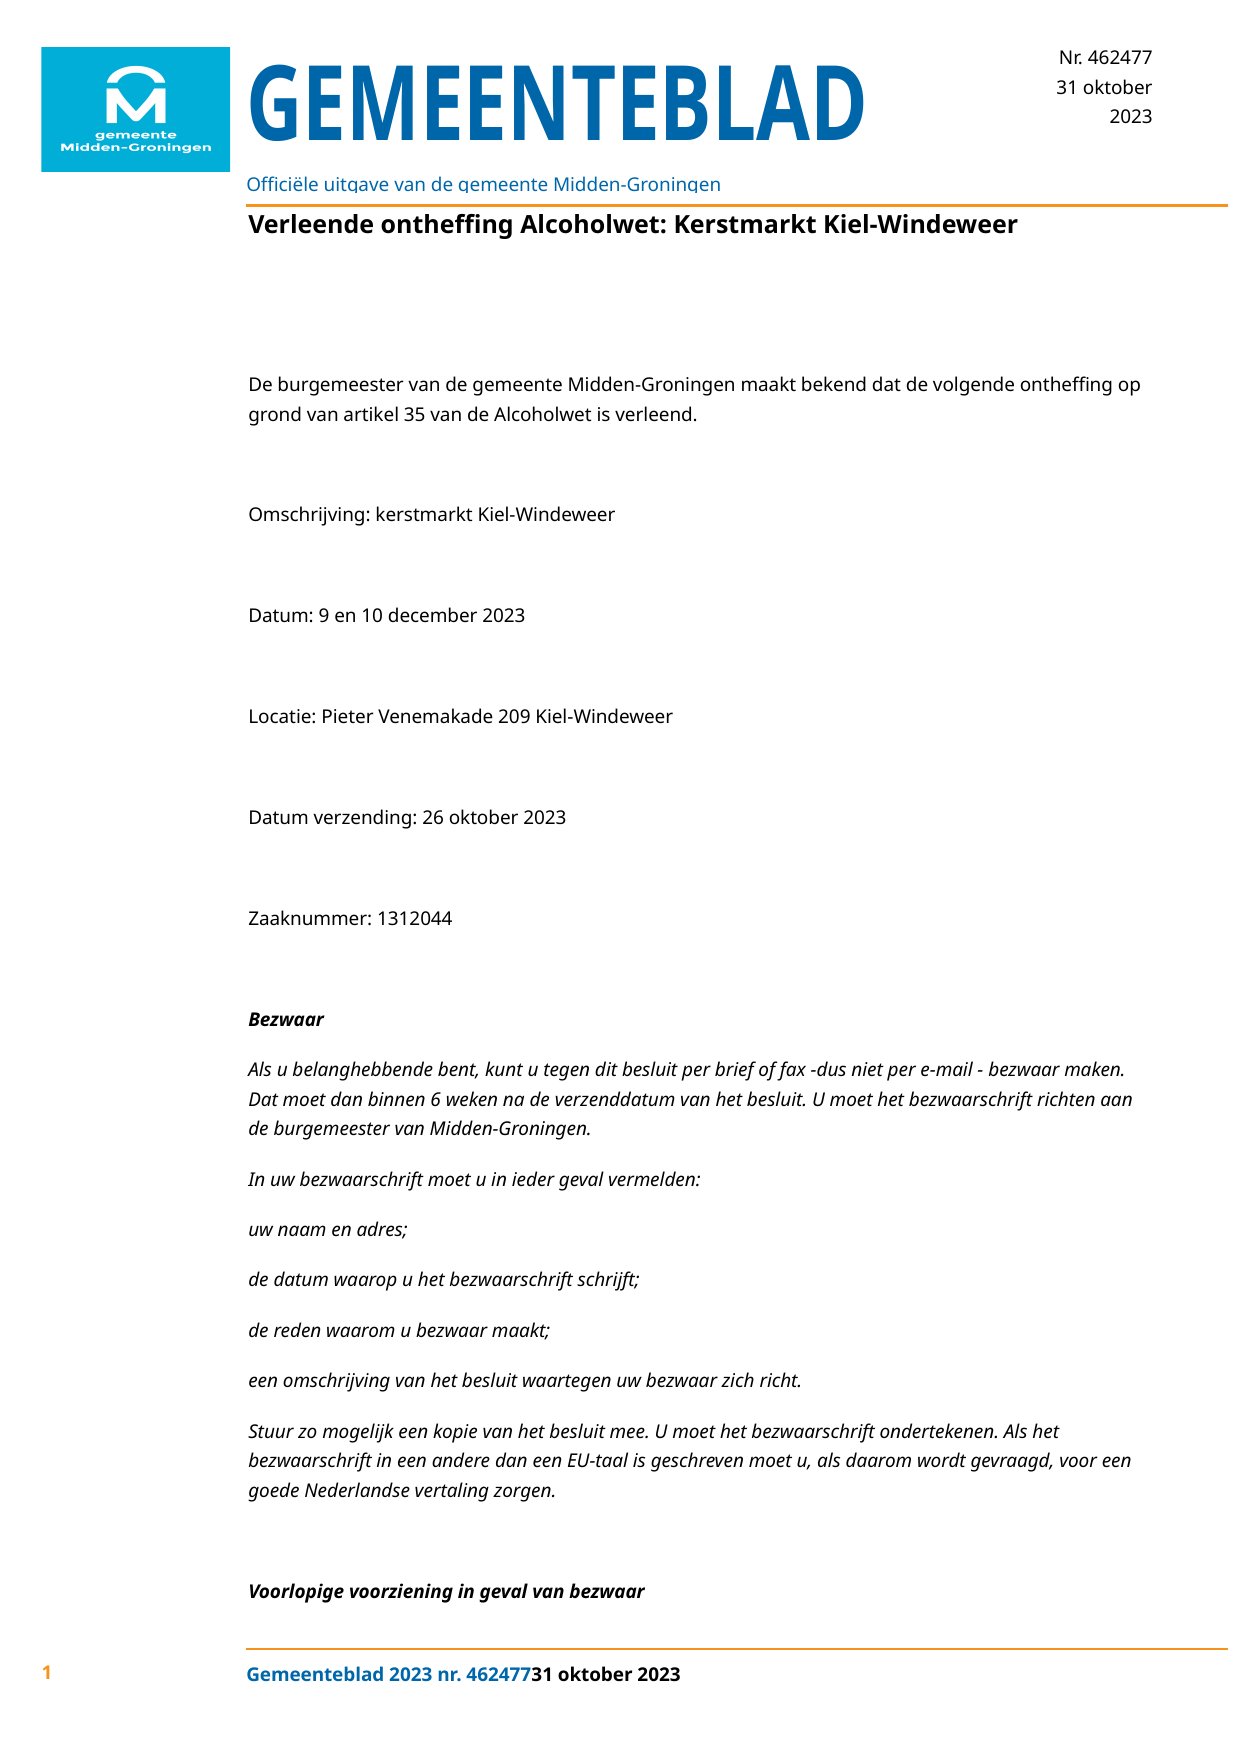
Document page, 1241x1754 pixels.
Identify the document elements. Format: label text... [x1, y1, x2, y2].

picture [184, 146, 190, 153]
text Datum verzending: 26 oktober 2023 [248, 804, 1152, 830]
text Locatie: Pieter Venemakade 209 Kiel-Windeweer [248, 703, 1152, 729]
text uw naam en adres; [248, 1216, 1152, 1242]
picture [108, 66, 164, 82]
text Voorlopige voorziening in geval van bezwaar [248, 1578, 1152, 1603]
text De burgemeester van de gemeente Midden-Groningen maakt bekend dat de volgende ontheffing op grond van artikel 35 van de Alcoholwet is verleend. [248, 371, 1152, 426]
text Omschrijving: kerstmarkt Kiel-Windeweer [248, 502, 1152, 527]
text Zaaknummer: 1312044 [248, 905, 1152, 931]
text Verleende ontheffing Alcoholwet: Kerstmarkt Kiel-Windeweer [248, 207, 1152, 241]
text In uw bezwaarschrift moet u in ieder geval vermelden: [248, 1166, 1152, 1191]
text Bezwaar [248, 1006, 1152, 1031]
text een omschrijving van het besluit waartegen uw bezwaar zich richt. [248, 1367, 1152, 1393]
picture [107, 89, 165, 122]
text Als u belanghebbende bent, kunt u tegen dit besluit per brief of fax -dus niet per e-mail - bezwaar maken. Dat moet dan binnen 6 weken na de verzenddatum van het besluit. U moet het bezwaarschrift richten aan de burgemeester van Midden-Groningen. [248, 1056, 1152, 1141]
text de datum waarop u het bezwaarschrift schrijft; [248, 1267, 1152, 1292]
text de reden waarom u bezwaar maakt; [248, 1317, 1152, 1343]
text Stuur zo mogelijk een kopie van het besluit mee. U moet het bezwaarschrift ondertekenen. Als het bezwaarschrift in een andere dan een EU-taal is geschreven moet u, als daarom wordt gevraagd, voor een goede Nederlandse vertaling zorgen. [248, 1418, 1152, 1503]
text Datum: 9 en 10 december 2023 [248, 602, 1152, 628]
